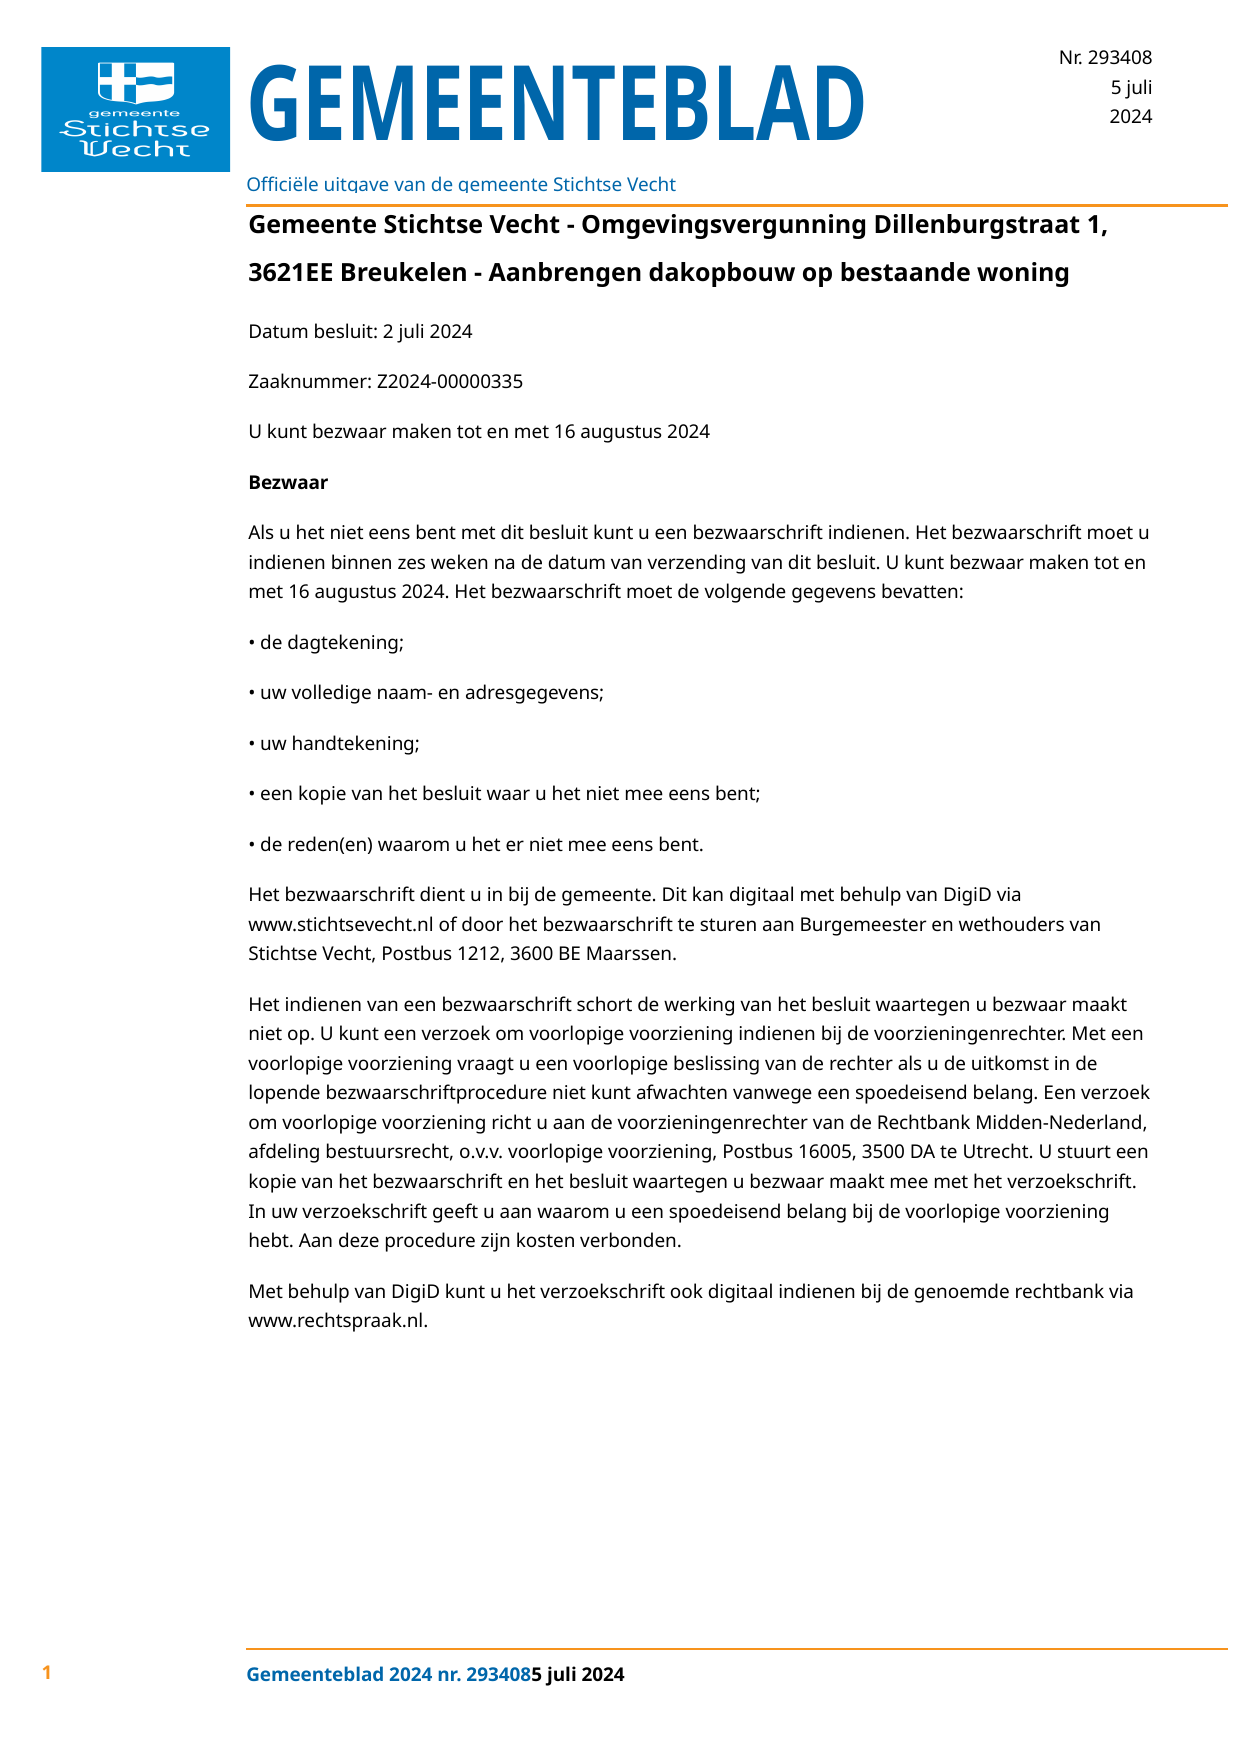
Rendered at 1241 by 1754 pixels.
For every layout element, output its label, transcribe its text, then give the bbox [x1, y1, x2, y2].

text Bezwaar [248, 469, 1152, 495]
picture [99, 63, 135, 101]
text Datum besluit: 2 juli 2024 [248, 318, 1152, 344]
picture [137, 63, 174, 103]
text Het bezwaarschrift dient u in bij de gemeente. Dit kan digitaal met behulp van DigiD via www.stichtsevecht.nl of door het bezwaarschrift te sturen aan Burgemeester en wethouders van Stichtse Vecht, Postbus 1212, 3600 BE Maarssen. [248, 881, 1152, 966]
text U kunt bezwaar maken tot en met 16 augustus 2024 [248, 419, 1152, 444]
text Zaaknummer: Z2024-00000335 [248, 368, 1152, 394]
text Gemeente Stichtse Vecht - Omgevingsvergunning Dillenburgstraat 1, 3621EE Breukelen - Aanbrengen dakopbouw op bestaande woning [248, 207, 1152, 288]
text Als u het niet eens bent met dit besluit kunt u een bezwaarschrift indienen. Het bezwaarschrift moet u indienen binnen zes weken na de datum van verzending van dit besluit. U kunt bezwaar maken tot en met 16 augustus 2024. Het bezwaarschrift moet de volgende gegevens bevatten: [248, 519, 1152, 604]
text • de reden(en) waarom u het er niet mee eens bent. [248, 831, 1152, 857]
text • de dagtekening; [248, 629, 1152, 655]
text • een kopie van het besluit waar u het niet mee eens bent; [248, 780, 1152, 806]
text Met behulp van DigiD kunt u het verzoekschrift ook digitaal indienen bij de genoemde rechtbank via www.rechtspraak.nl. [248, 1278, 1152, 1333]
text • uw handtekening; [248, 730, 1152, 756]
text Het indienen van een bezwaarschrift schort de werking van het besluit waartegen u bezwaar maakt niet op. U kunt een verzoek om voorlopige voorziening indienen bij de voorzieningenrechter. Met een voorlopige voorziening vraagt u een voorlopige beslissing van de rechter als u de uitkomst in de lopende bezwaarschriftprocedure niet kunt afwachten vanwege een spoedeisend belang. Een verzoek om voorlopige voorziening richt u aan de voorzieningenrechter van de Rechtbank Midden-Nederland, afdeling bestuursrecht, o.v.v. voorlopige voorziening, Postbus 16005, 3500 DA te Utrecht. U stuurt een kopie van het bezwaarschrift en het besluit waartegen u bezwaar maakt mee met het verzoekschrift. In uw verzoekschrift geeft u aan waarom u een spoedeisend belang bij de voorlopige voorziening hebt. Aan deze procedure zijn kosten verbonden. [248, 991, 1152, 1253]
text • uw volledige naam- en adresgegevens; [248, 679, 1152, 705]
